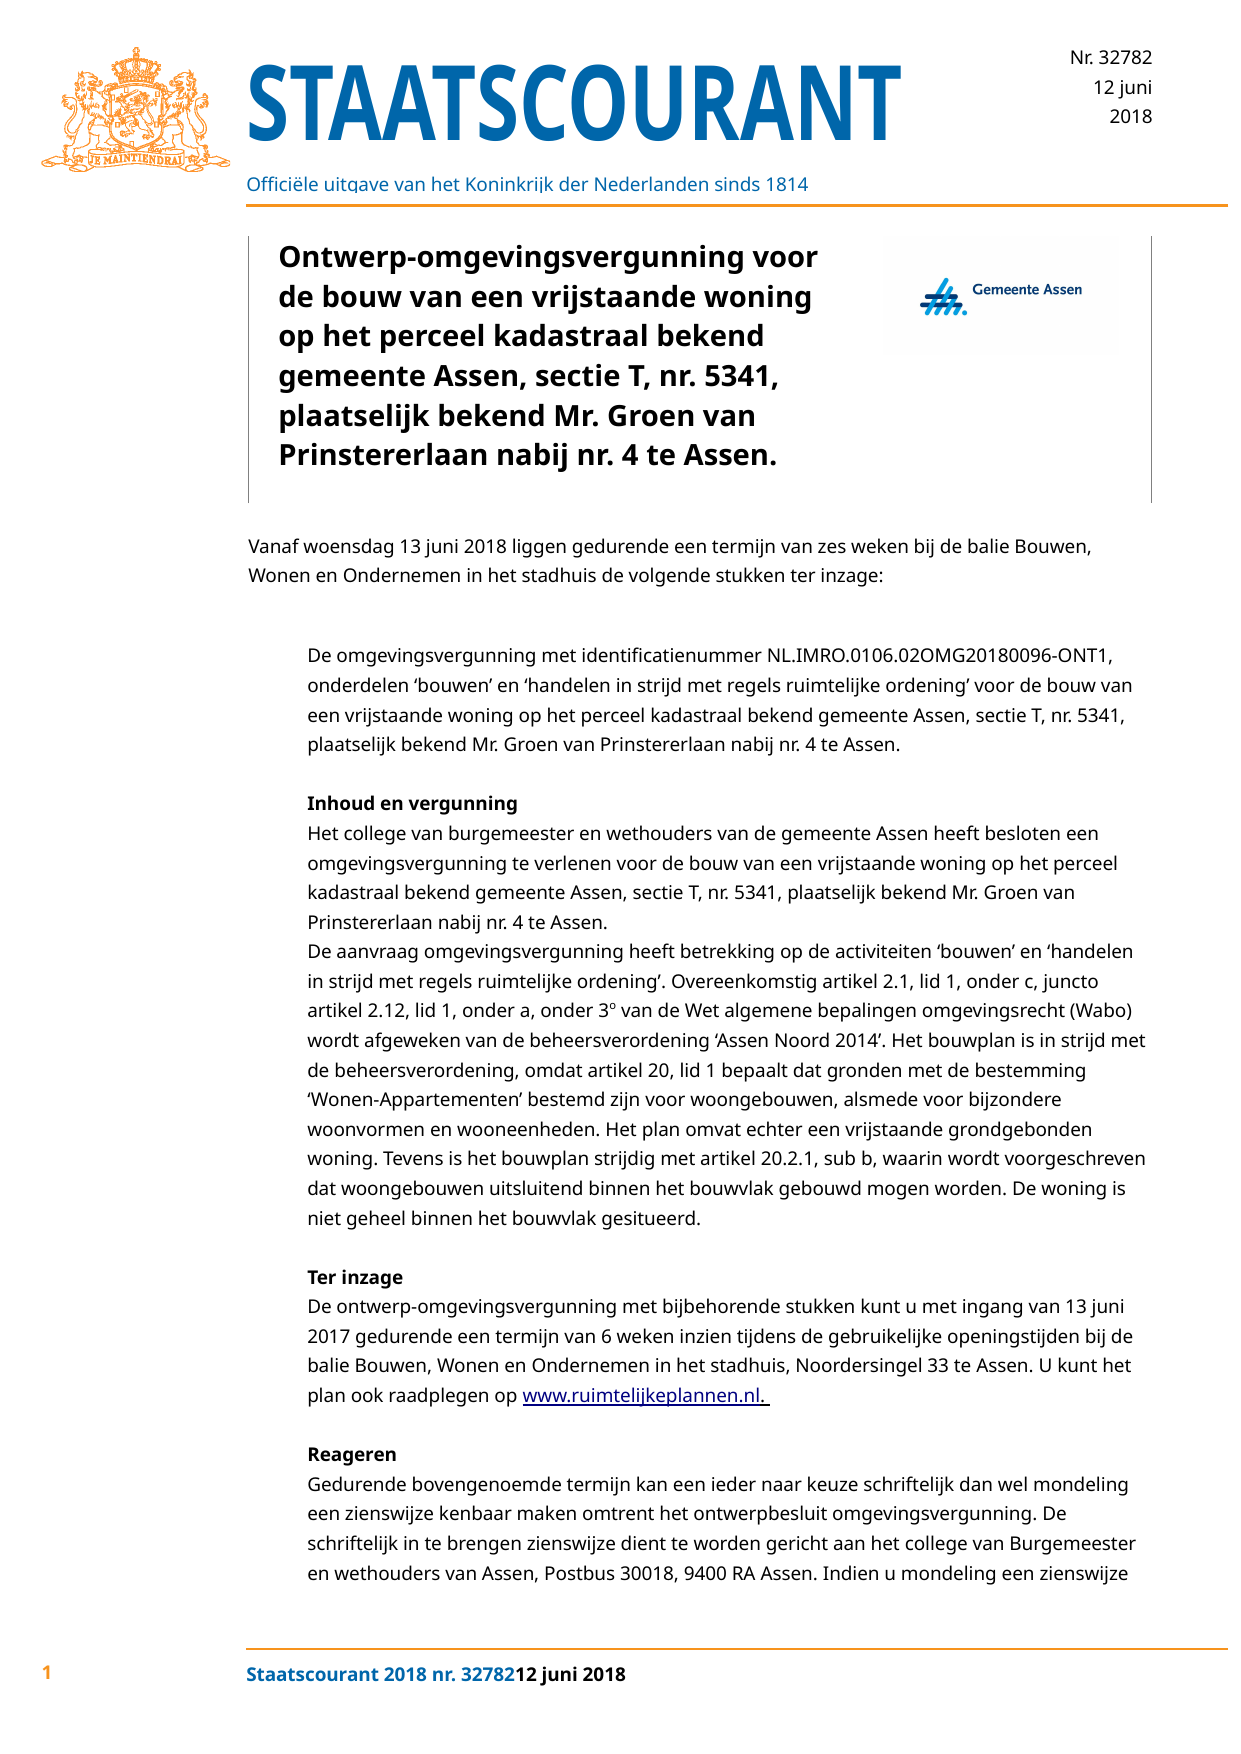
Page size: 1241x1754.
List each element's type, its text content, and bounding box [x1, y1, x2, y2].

list Inhoud en vergunning [248, 791, 1152, 816]
text Vanaf woensdag 13 juni 2018 liggen gedurende een termijn van zes weken bij de balie Bouwen, Wonen en Ondernemen in het stadhuis de volgende stukken ter inzage: [248, 533, 1152, 588]
list De omgevingsvergunning met identificatienummer NL.IMRO.0106.02OMG20180096-ONT1, onderdelen ‘bouwen’ en ‘handelen in strijd met regels ruimtelijke ordening’ voor de bouw van een vrijstaande woning op het perceel kadastraal bekend gemeente Assen, sectie T, nr. 5341, plaatselijk bekend Mr. Groen van Prinstererlaan nabij nr. 4 te Assen. [248, 643, 1152, 757]
list Het college van burgemeester en wethouders van de gemeente Assen heeft besloten een omgevingsvergunning te verlenen voor de bouw van een vrijstaande woning op het perceel kadastraal bekend gemeente Assen, sectie T, nr. 5341, plaatselijk bekend Mr. Groen van Prinstererlaan nabij nr. 4 te Assen. [248, 820, 1152, 934]
picture [41, 47, 231, 172]
list Gedurende bovengenoemde termijn kan een ieder naar keuze schriftelijk dan wel mondeling een zienswijze kenbaar maken omtrent het ontwerpbesluit omgevingsvergunning. De schriftelijk in te brengen zienswijze dient te worden gericht aan het college van Burgemeester en wethouders van Assen, Postbus 30018, 9400 RA Assen. Indien u mondeling een zienswijze [248, 1471, 1152, 1585]
table_header [850, 236, 1151, 503]
list De ontwerp-omgevingsvergunning met bijbehorende stukken kunt u met ingang van 13 juni 2017 gedurende een termijn van 6 weken inzien tijdens de gebruikelijke openingstijden bij de balie Bouwen, Wonen en Ondernemen in het stadhuis, Noordersingel 33 te Assen. U kunt het plan ook raadplegen op www.ruimtelijkeplannen.nl. [248, 1293, 1152, 1408]
table_header Ontwerp-omgevingsvergunning voor de bouw van een vrijstaande woning op het perceel kadastraal bekend gemeente Assen, sectie T, nr. 5341, plaatselijk bekend Mr. Groen van Prinstererlaan nabij nr. 4 te Assen. [249, 236, 850, 503]
list De aanvraag omgevingsvergunning heeft betrekking op de activiteiten ‘bouwen’ en ‘handelen in strijd met regels ruimtelijke ordening’. Overeenkomstig artikel 2.1, lid 1, onder c, juncto artikel 2.12, lid 1, onder a, onder 3o van de Wet algemene bepalingen omgevingsrecht (Wabo) wordt afgeweken van de beheersverordening ‘Assen Noord 2014’. Het bouwplan is in strijd met de beheersverordening, omdat artikel 20, lid 1 bepaalt dat gronden met de bestemming ‘Wonen-Appartementen’ bestemd zijn voor woongebouwen, alsmede voor bijzondere woonvormen en wooneenheden. Het plan omvat echter een vrijstaande grondgebonden woning. Tevens is het bouwplan strijdig met artikel 20.2.1, sub b, waarin wordt voorgeschreven dat woongebouwen uitsluitend binnen het bouwvlak gebouwd mogen worden. De woning is niet geheel binnen het bouwvlak gesitueerd. [248, 938, 1152, 1230]
list Reageren [248, 1441, 1152, 1467]
list Ter inzage [248, 1264, 1152, 1289]
picture [882, 236, 1119, 355]
